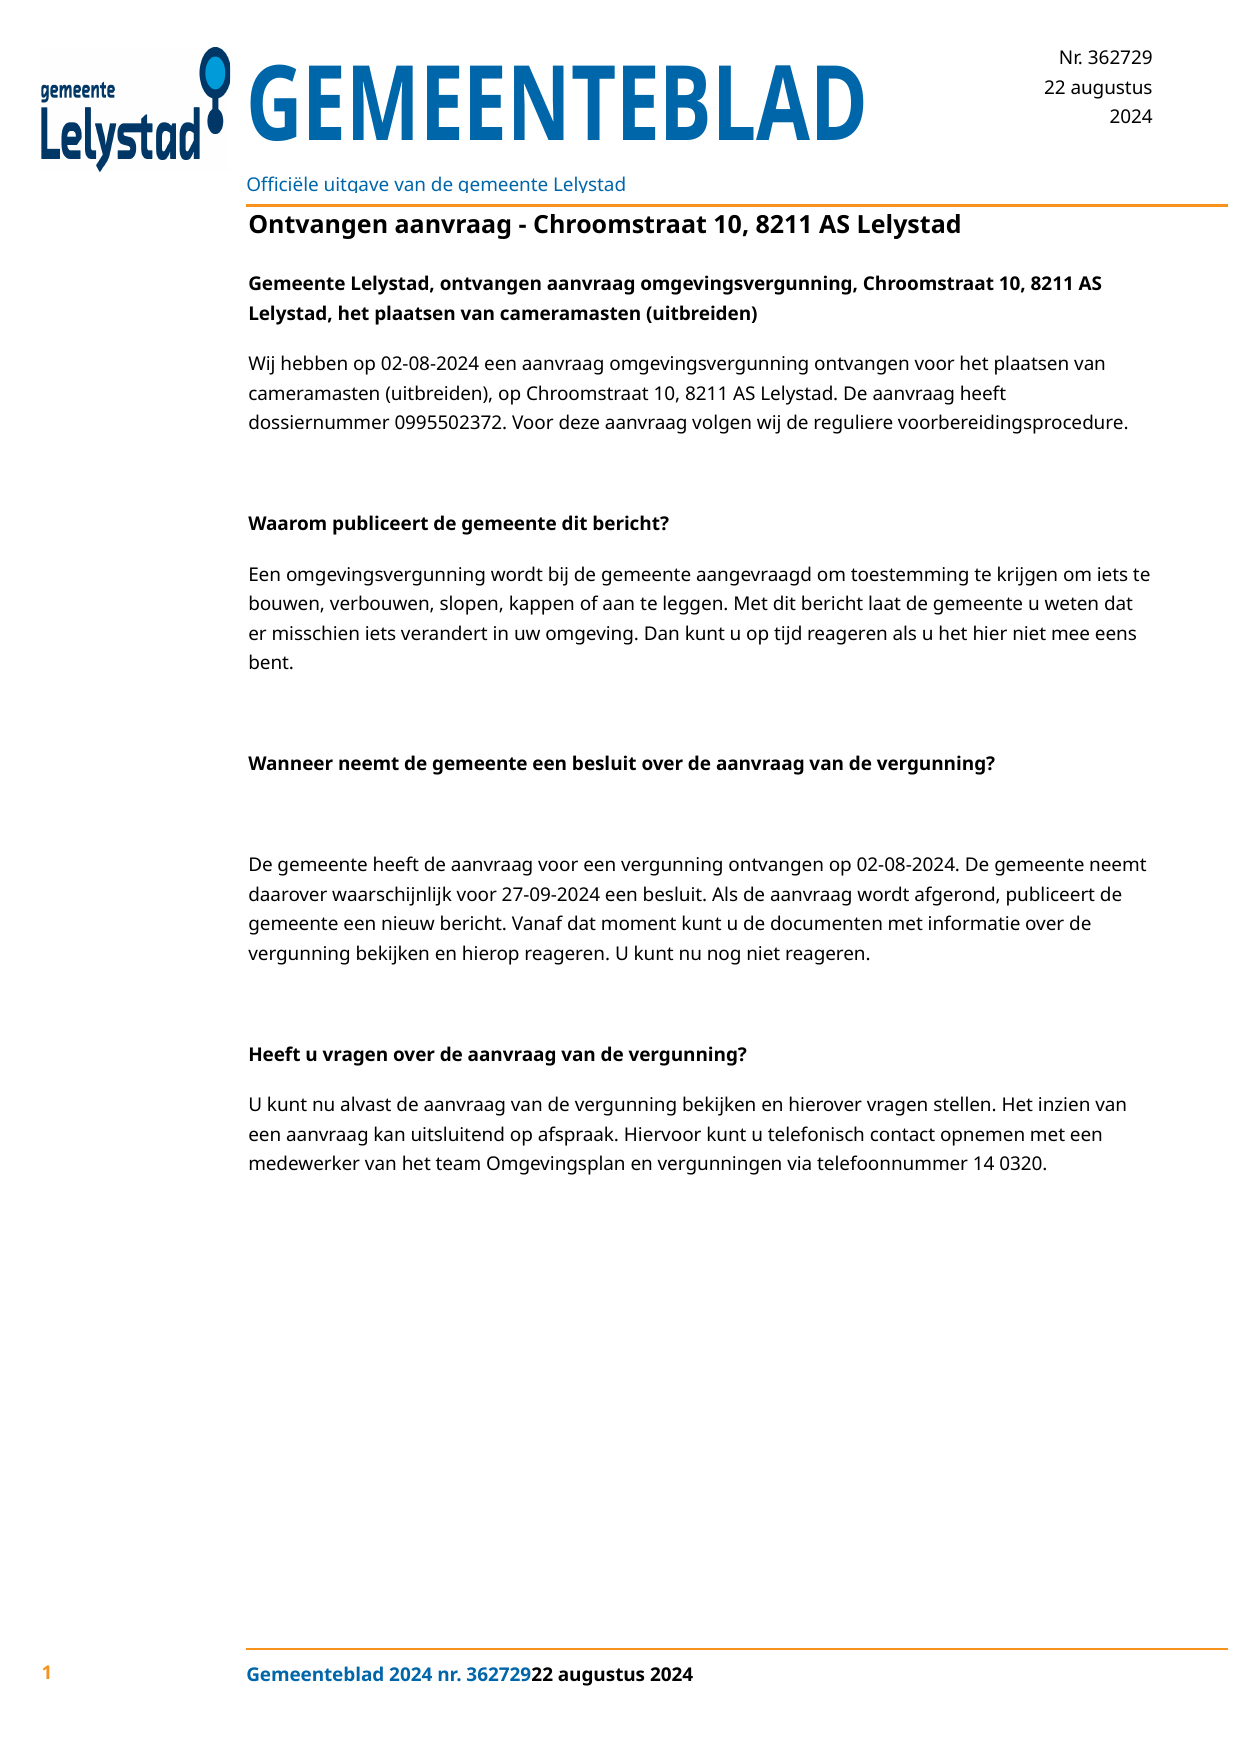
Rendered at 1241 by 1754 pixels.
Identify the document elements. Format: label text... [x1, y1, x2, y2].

picture [41, 47, 231, 172]
text Waarom publiceert de gemeente dit bericht? [248, 510, 1152, 536]
text Wij hebben op 02-08-2024 een aanvraag omgevingsvergunning ontvangen voor het plaatsen van cameramasten (uitbreiden), op Chroomstraat 10, 8211 AS Lelystad. De aanvraag heeft dossiernummer 0995502372. Voor deze aanvraag volgen wij de reguliere voorbereidingsprocedure. [248, 350, 1152, 435]
text Heeft u vragen over de aanvraag van de vergunning? [248, 1041, 1152, 1066]
text De gemeente heeft de aanvraag voor een vergunning ontvangen op 02-08-2024. De gemeente neemt daarover waarschijnlijk voor 27-09-2024 een besluit. Als de aanvraag wordt afgerond, publiceert de gemeente een nieuw bericht. Vanaf dat moment kunt u de documenten met informatie over de vergunning bekijken en hierop reageren. U kunt nu nog niet reageren. [248, 851, 1152, 966]
text Ontvangen aanvraag - Chroomstraat 10, 8211 AS Lelystad [248, 207, 1152, 241]
text U kunt nu alvast de aanvraag van de vergunning bekijken en hierover vragen stellen. Het inzien van een aanvraag kan uitsluitend op afspraak. Hiervoor kunt u telefonisch contact opnemen met een medewerker van het team Omgevingsplan en vergunningen via telefoonnummer 14 0320. [248, 1091, 1152, 1176]
text Wanneer neemt de gemeente een besluit over de aanvraag van de vergunning? [248, 750, 1152, 776]
text Een omgevingsvergunning wordt bij de gemeente aangevraagd om toestemming te krijgen om iets te bouwen, verbouwen, slopen, kappen of aan te leggen. Met dit bericht laat de gemeente u weten dat er misschien iets verandert in uw omgeving. Dan kunt u op tijd reageren als u het hier niet mee eens bent. [248, 561, 1152, 675]
text Gemeente Lelystad, ontvangen aanvraag omgevingsvergunning, Chroomstraat 10, 8211 AS Lelystad, het plaatsen van cameramasten (uitbreiden) [248, 270, 1152, 326]
